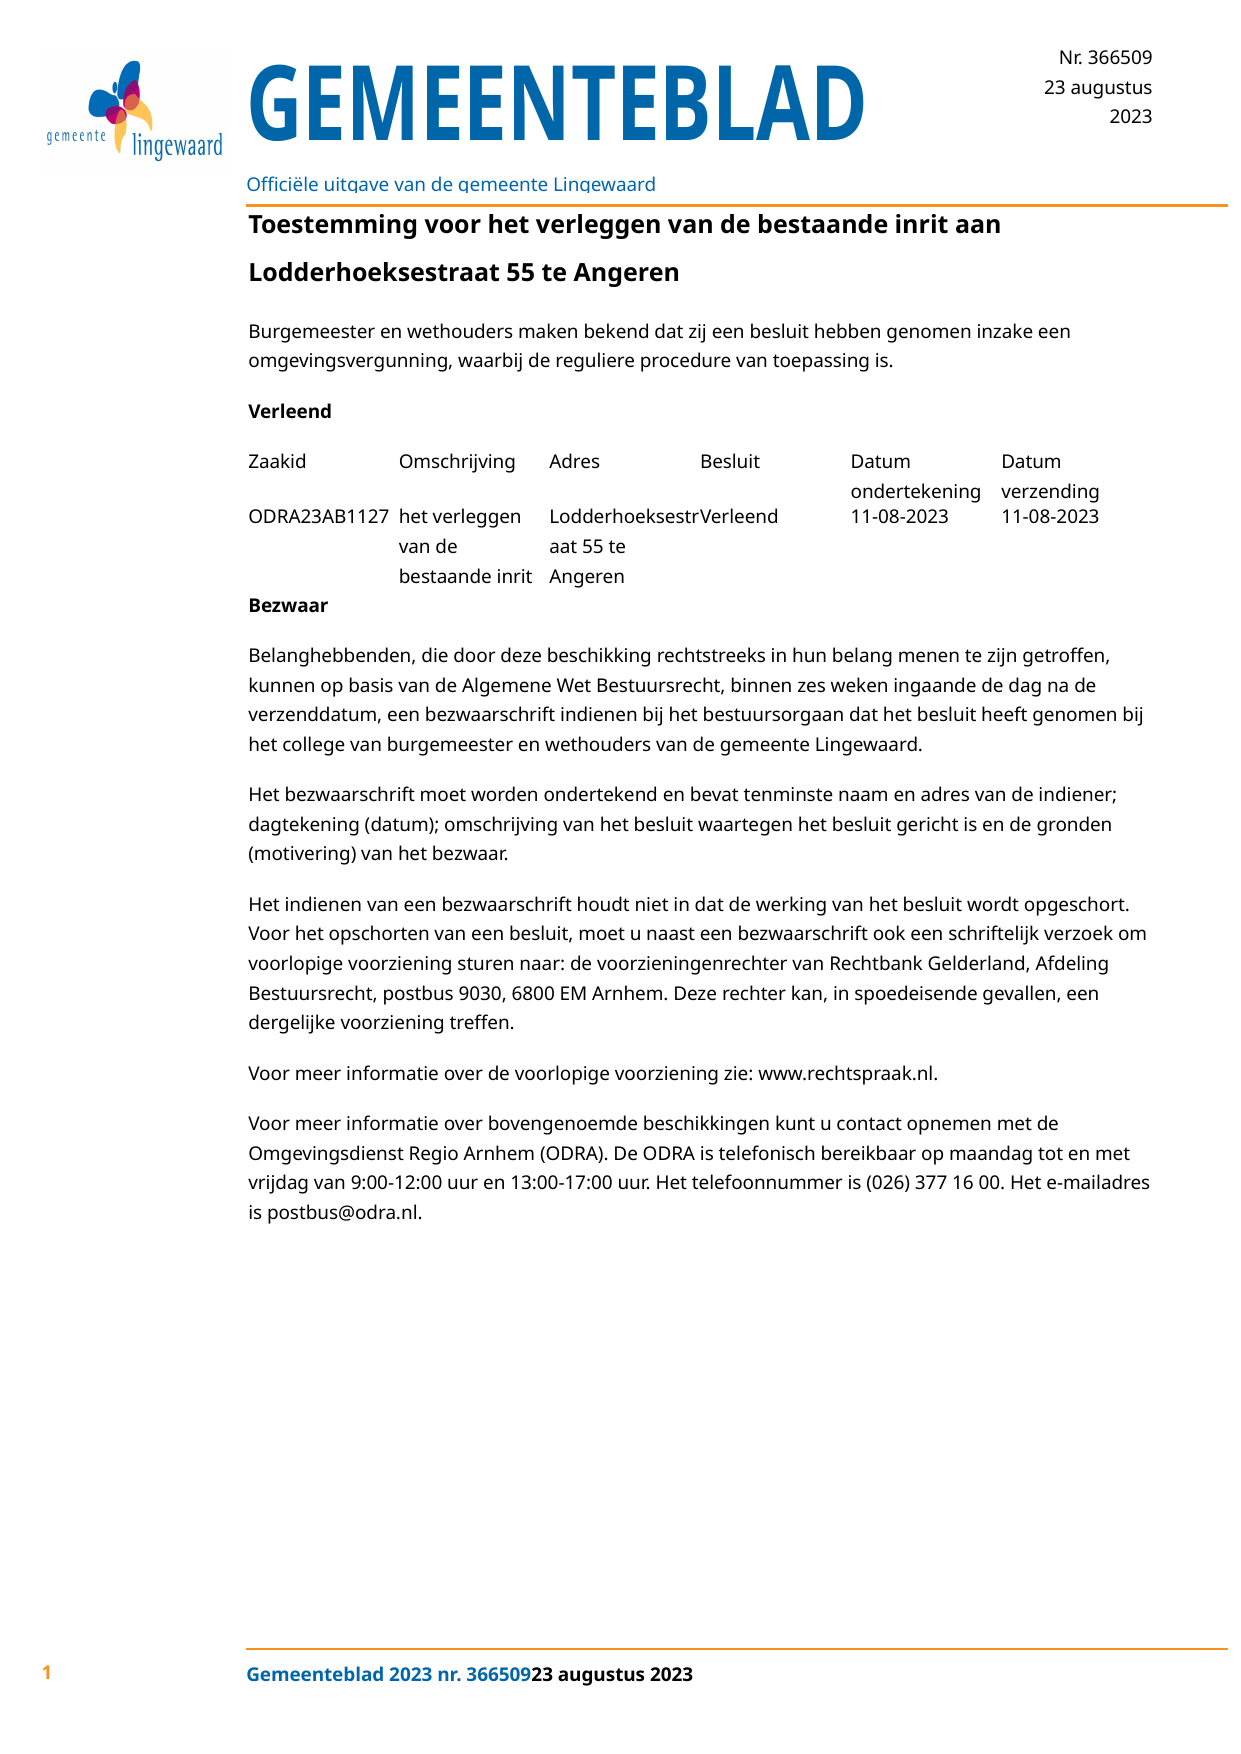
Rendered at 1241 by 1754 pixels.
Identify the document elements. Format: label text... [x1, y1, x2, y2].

table_header Zaakid [248, 449, 398, 504]
text Bezwaar [248, 592, 1152, 618]
table_header Datum ondertekening [850, 449, 1001, 504]
text Verleend [248, 398, 1152, 424]
table_cell het verleggen van de bestaande inrit [399, 504, 549, 589]
text Toestemming voor het verleggen van de bestaande inrit aan Lodderhoeksestraat 55 te Angeren [248, 207, 1152, 288]
table_cell Lodderhoeksestraat 55 te Angeren [549, 504, 700, 589]
text Het indienen van een bezwaarschrift houdt niet in dat de werking van het besluit wordt opgeschort. Voor het opschorten van een besluit, moet u naast een bezwaarschrift ook een schriftelijk verzoek om voorlopige voorziening sturen naar: de voorzieningenrechter van Rechtbank Gelderland, Afdeling Bestuursrecht, postbus 9030, 6800 EM Arnhem. Deze rechter kan, in spoedeisende gevallen, een dergelijke voorziening treffen. [248, 891, 1152, 1035]
table_cell 11-08-2023 [850, 504, 1001, 589]
text Het bezwaarschrift moet worden ondertekend en bevat tenminste naam en adres van de indiener; dagtekening (datum); omschrijving van het besluit waartegen het besluit gericht is en de gronden (motivering) van het bezwaar. [248, 781, 1152, 866]
text Belanghebbenden, die door deze beschikking rechtstreeks in hun belang menen te zijn getroffen, kunnen op basis van de Algemene Wet Bestuursrecht, binnen zes weken ingaande de dag na de verzenddatum, een bezwaarschrift indienen bij het bestuursorgaan dat het besluit heeft genomen bij het college van burgemeester en wethouders van de gemeente Lingewaard. [248, 642, 1152, 757]
text Burgemeester en wethouders maken bekend dat zij een besluit hebben genomen inzake een omgevingsvergunning, waarbij de reguliere procedure van toepassing is. [248, 318, 1152, 373]
table_header Adres [549, 449, 700, 504]
table_header Omschrijving [399, 449, 549, 504]
text Voor meer informatie over bovengenoemde beschikkingen kunt u contact opnemen met de Omgevingsdienst Regio Arnhem (ODRA). De ODRA is telefonisch bereikbaar op maandag tot en met vrijdag van 9:00-12:00 uur en 13:00-17:00 uur. Het telefoonnummer is (026) 377 16 00. Het e-mailadres is postbus@odra.nl. [248, 1110, 1152, 1225]
text Voor meer informatie over de voorlopige voorziening zie: www.rechtspraak.nl. [248, 1060, 1152, 1086]
table_header Besluit [700, 449, 850, 504]
table_cell ODRA23AB1127 [248, 504, 398, 589]
picture [41, 47, 231, 172]
table_cell 11-08-2023 [1001, 504, 1152, 589]
table_header Datum verzending [1001, 449, 1152, 504]
table_cell Verleend [700, 504, 850, 589]
